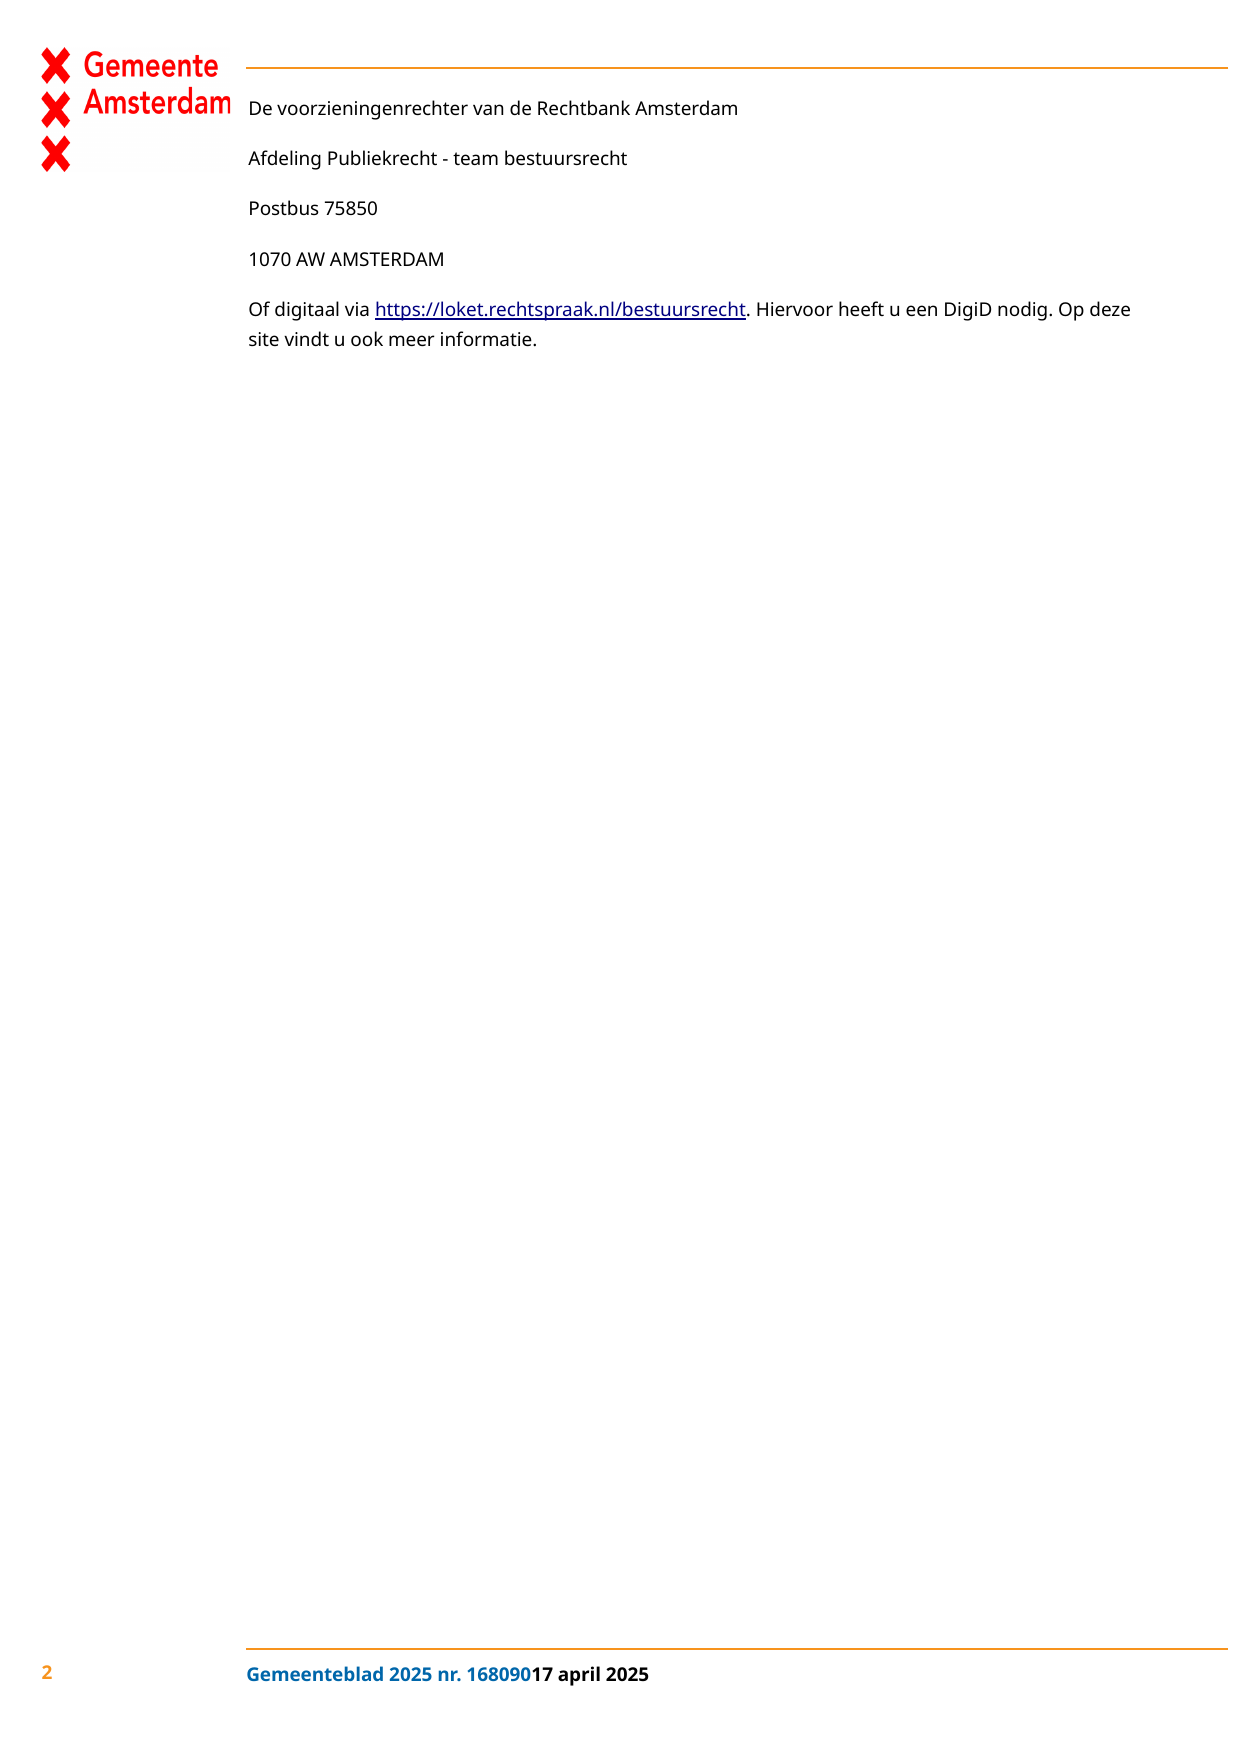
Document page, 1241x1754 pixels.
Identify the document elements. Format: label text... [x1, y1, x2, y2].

text De voorzieningenrechter van de Rechtbank Amsterdam [248, 95, 1152, 121]
picture [41, 47, 231, 172]
text 1070 AW AMSTERDAM [248, 246, 1152, 272]
text Of digitaal via https://loket.rechtspraak.nl/bestuursrecht. Hiervoor heeft u een DigiD nodig. Op deze site vindt u ook meer informatie. [248, 296, 1152, 352]
text Afdeling Publiekrecht - team bestuursrecht [248, 145, 1152, 171]
text Postbus 75850 [248, 196, 1152, 221]
